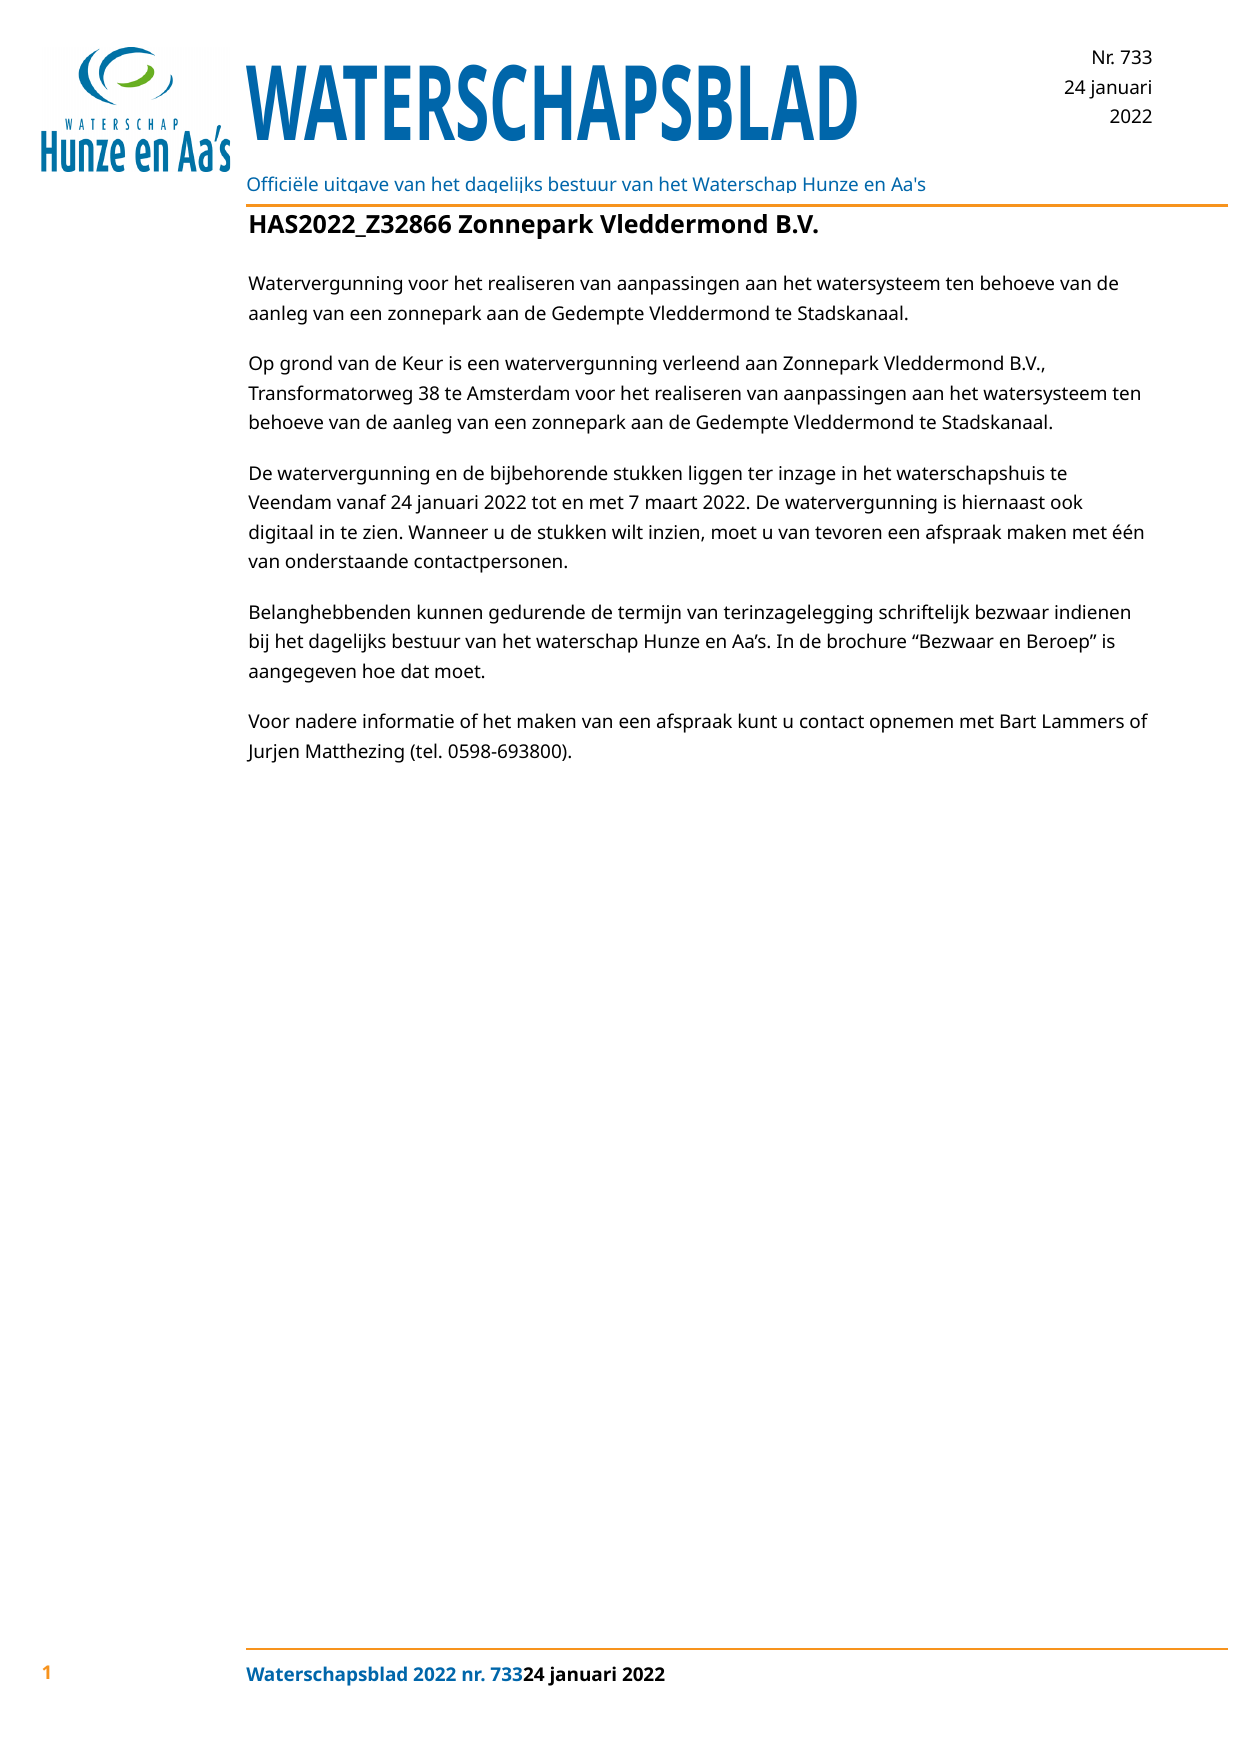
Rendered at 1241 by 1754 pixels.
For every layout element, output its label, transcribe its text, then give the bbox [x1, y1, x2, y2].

text HAS2022_Z32866 Zonnepark Vleddermond B.V. [248, 207, 1152, 241]
text Belanghebbenden kunnen gedurende de termijn van terinzagelegging schriftelijk bezwaar indienen bij het dagelijks bestuur van het waterschap Hunze en Aa’s. In de brochure “Bezwaar en Beroep” is aangegeven hoe dat moet. [248, 599, 1152, 684]
text Op grond van de Keur is een watervergunning verleend aan Zonnepark Vleddermond B.V., Transformatorweg 38 te Amsterdam voor het realiseren van aanpassingen aan het watersysteem ten behoeve van de aanleg van een zonnepark aan de Gedempte Vleddermond te Stadskanaal. [248, 350, 1152, 435]
text De watervergunning en de bijbehorende stukken liggen ter inzage in het waterschapshuis te Veendam vanaf 24 januari 2022 tot en met 7 maart 2022. De watervergunning is hiernaast ook digitaal in te zien. Wanneer u de stukken wilt inzien, moet u van tevoren een afspraak maken met één van onderstaande contactpersonen. [248, 460, 1152, 574]
text Watervergunning voor het realiseren van aanpassingen aan het watersysteem ten behoeve van de aanleg van een zonnepark aan de Gedempte Vleddermond te Stadskanaal. [248, 270, 1152, 326]
picture [183, 163, 191, 172]
picture [226, 145, 231, 156]
picture [41, 47, 231, 172]
text Voor nadere informatie of het maken van een afspraak kunt u contact opnemen met Bart Lammers of Jurjen Matthezing (tel. 0598-693800). [248, 709, 1152, 764]
picture [47, 154, 51, 172]
